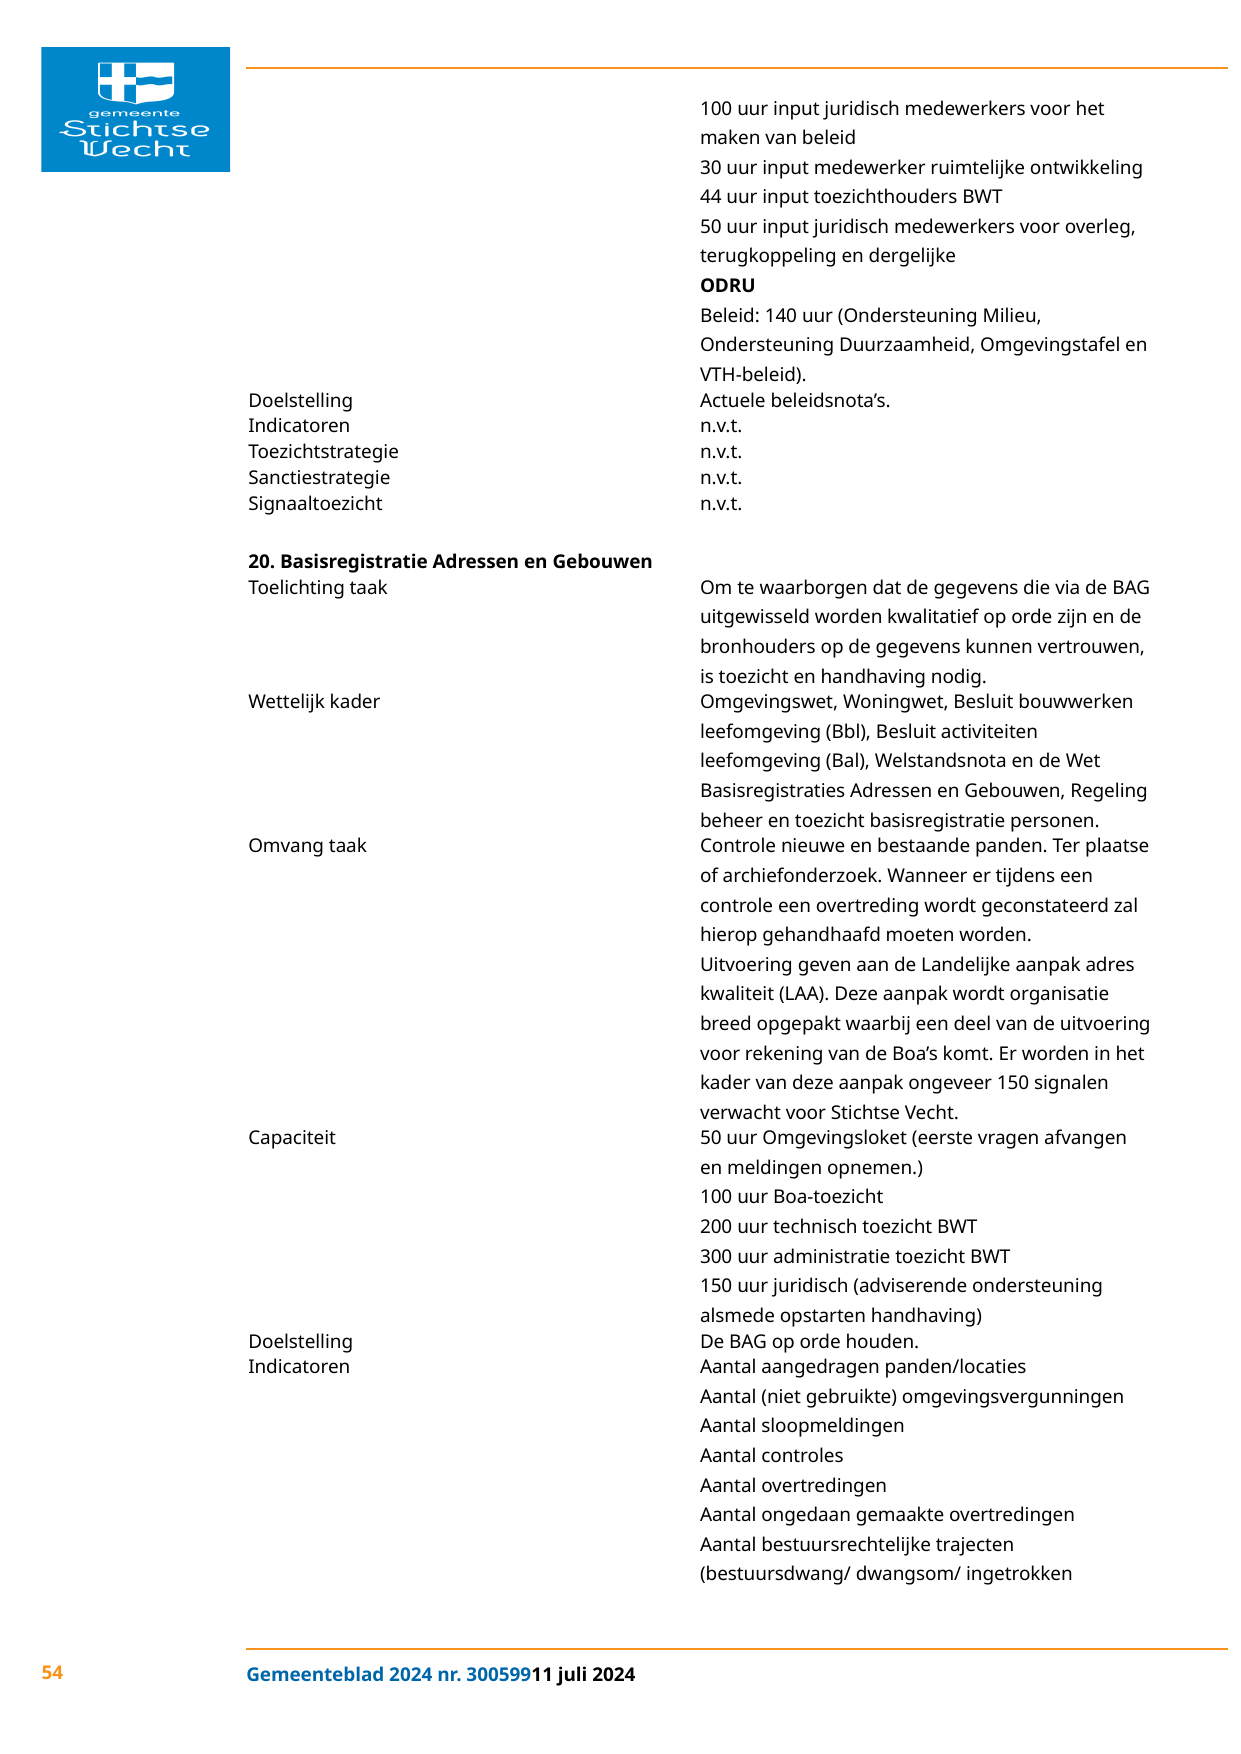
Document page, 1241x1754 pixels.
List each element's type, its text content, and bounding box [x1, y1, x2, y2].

table_cell De BAG op orde houden. [700, 1328, 1152, 1353]
table_cell Actuele beleidsnota’s. [700, 387, 1152, 412]
table_cell Indicatoren [248, 1354, 700, 1586]
table_cell Om te waarborgen dat de gegevens die via de BAG uitgewisseld worden kwalitatief op orde zijn en de bronhouders op de gegevens kunnen vertrouwen, is toezicht en handhaving nodig. [700, 574, 1152, 688]
table_cell Capaciteit [248, 1125, 700, 1328]
table_cell Doelstelling [248, 387, 700, 412]
table_cell n.v.t. [700, 464, 1152, 490]
table_cell Toezichtstrategie [248, 438, 700, 464]
table_cell Toelichting taak [248, 574, 700, 688]
table_cell 100 uur input juridisch medewerkers voor het maken van beleid 30 uur input medewerker ruimtelijke ontwikkeling 44 uur input toezichthouders BWT 50 uur input juridisch medewerkers voor overleg, terugkoppeling en dergelijke ODRU Beleid: 140 uur (Ondersteuning Milieu, Ondersteuning Duurzaamheid, Omgevingstafel en VTH-beleid). [700, 95, 1152, 387]
table_cell n.v.t. [700, 490, 1152, 515]
table_cell Wettelijk kader [248, 689, 700, 833]
table_cell Indicatoren [248, 413, 700, 438]
table_cell Omgevingswet, Woningwet, Besluit bouwwerken leefomgeving (Bbl), Besluit activiteiten leefomgeving (Bal), Welstandsnota en de Wet Basisregistraties Adressen en Gebouwen, Regeling beheer en toezicht basisregistratie personen. [700, 689, 1152, 833]
table_header 20. Basisregistratie Adressen en Gebouwen [248, 548, 1152, 574]
table_cell [248, 95, 700, 387]
picture [137, 63, 174, 103]
table_cell n.v.t. [700, 413, 1152, 438]
table_cell Omvang taak [248, 833, 700, 1124]
table_cell Sanctiestrategie [248, 464, 700, 490]
table_cell Controle nieuwe en bestaande panden. Ter plaatse of archiefonderzoek. Wanneer er tijdens een controle een overtreding wordt geconstateerd zal hierop gehandhaafd moeten worden. Uitvoering geven aan de Landelijke aanpak adres kwaliteit (LAA). Deze aanpak wordt organisatie breed opgepakt waarbij een deel van de uitvoering voor rekening van de Boa’s komt. Er worden in het kader van deze aanpak ongeveer 150 signalen verwacht voor Stichtse Vecht. [700, 833, 1152, 1124]
picture [99, 63, 135, 101]
table_cell Aantal aangedragen panden/locaties Aantal (niet gebruikte) omgevingsvergunningen Aantal sloopmeldingen Aantal controles Aantal overtredingen Aantal ongedaan gemaakte overtredingen Aantal bestuursrechtelijke trajecten (bestuursdwang/ dwangsom/ ingetrokken [700, 1354, 1152, 1586]
table_cell n.v.t. [700, 438, 1152, 464]
table_cell Signaaltoezicht [248, 490, 700, 515]
table_cell Doelstelling [248, 1328, 700, 1353]
table_cell 50 uur Omgevingsloket (eerste vragen afvangen en meldingen opnemen.) 100 uur Boa-toezicht 200 uur technisch toezicht BWT 300 uur administratie toezicht BWT 150 uur juridisch (adviserende ondersteuning alsmede opstarten handhaving) [700, 1125, 1152, 1328]
